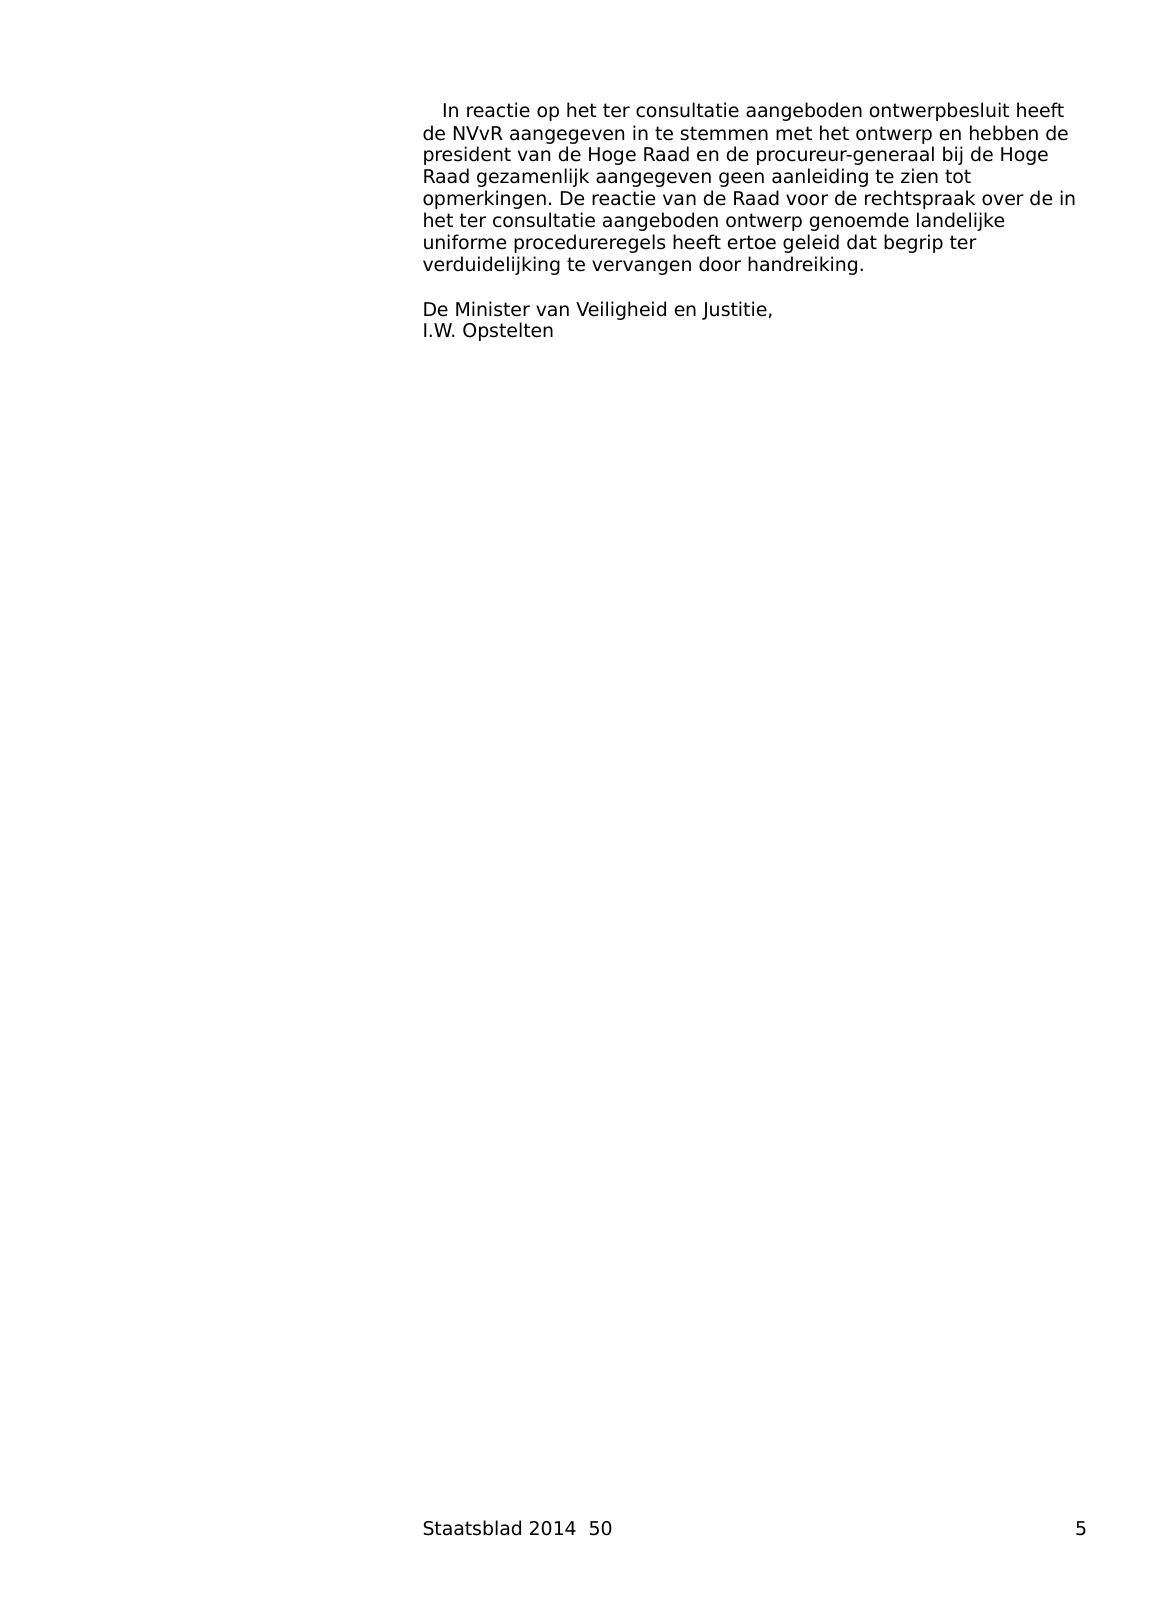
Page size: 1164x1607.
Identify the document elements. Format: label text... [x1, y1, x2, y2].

text In reactie op het ter consultatie aangeboden ontwerpbesluit heeft de NVvR aangegeven in te stemmen met het ontwerp en hebben de president van de Hoge Raad en de procureur-generaal bij de Hoge Raad gezamenlijk aangegeven geen aanleiding te zien tot opmerkingen. De reactie van de Raad voor de rechtspraak over de in het ter consultatie aangeboden ontwerp genoemde landelijke uniforme procedureregels heeft ertoe geleid dat begrip ter verduidelijking te vervangen door handreiking. [422, 100, 1087, 276]
text De Minister van Veiligheid en Justitie, I.W. Opstelten [422, 298, 1087, 342]
